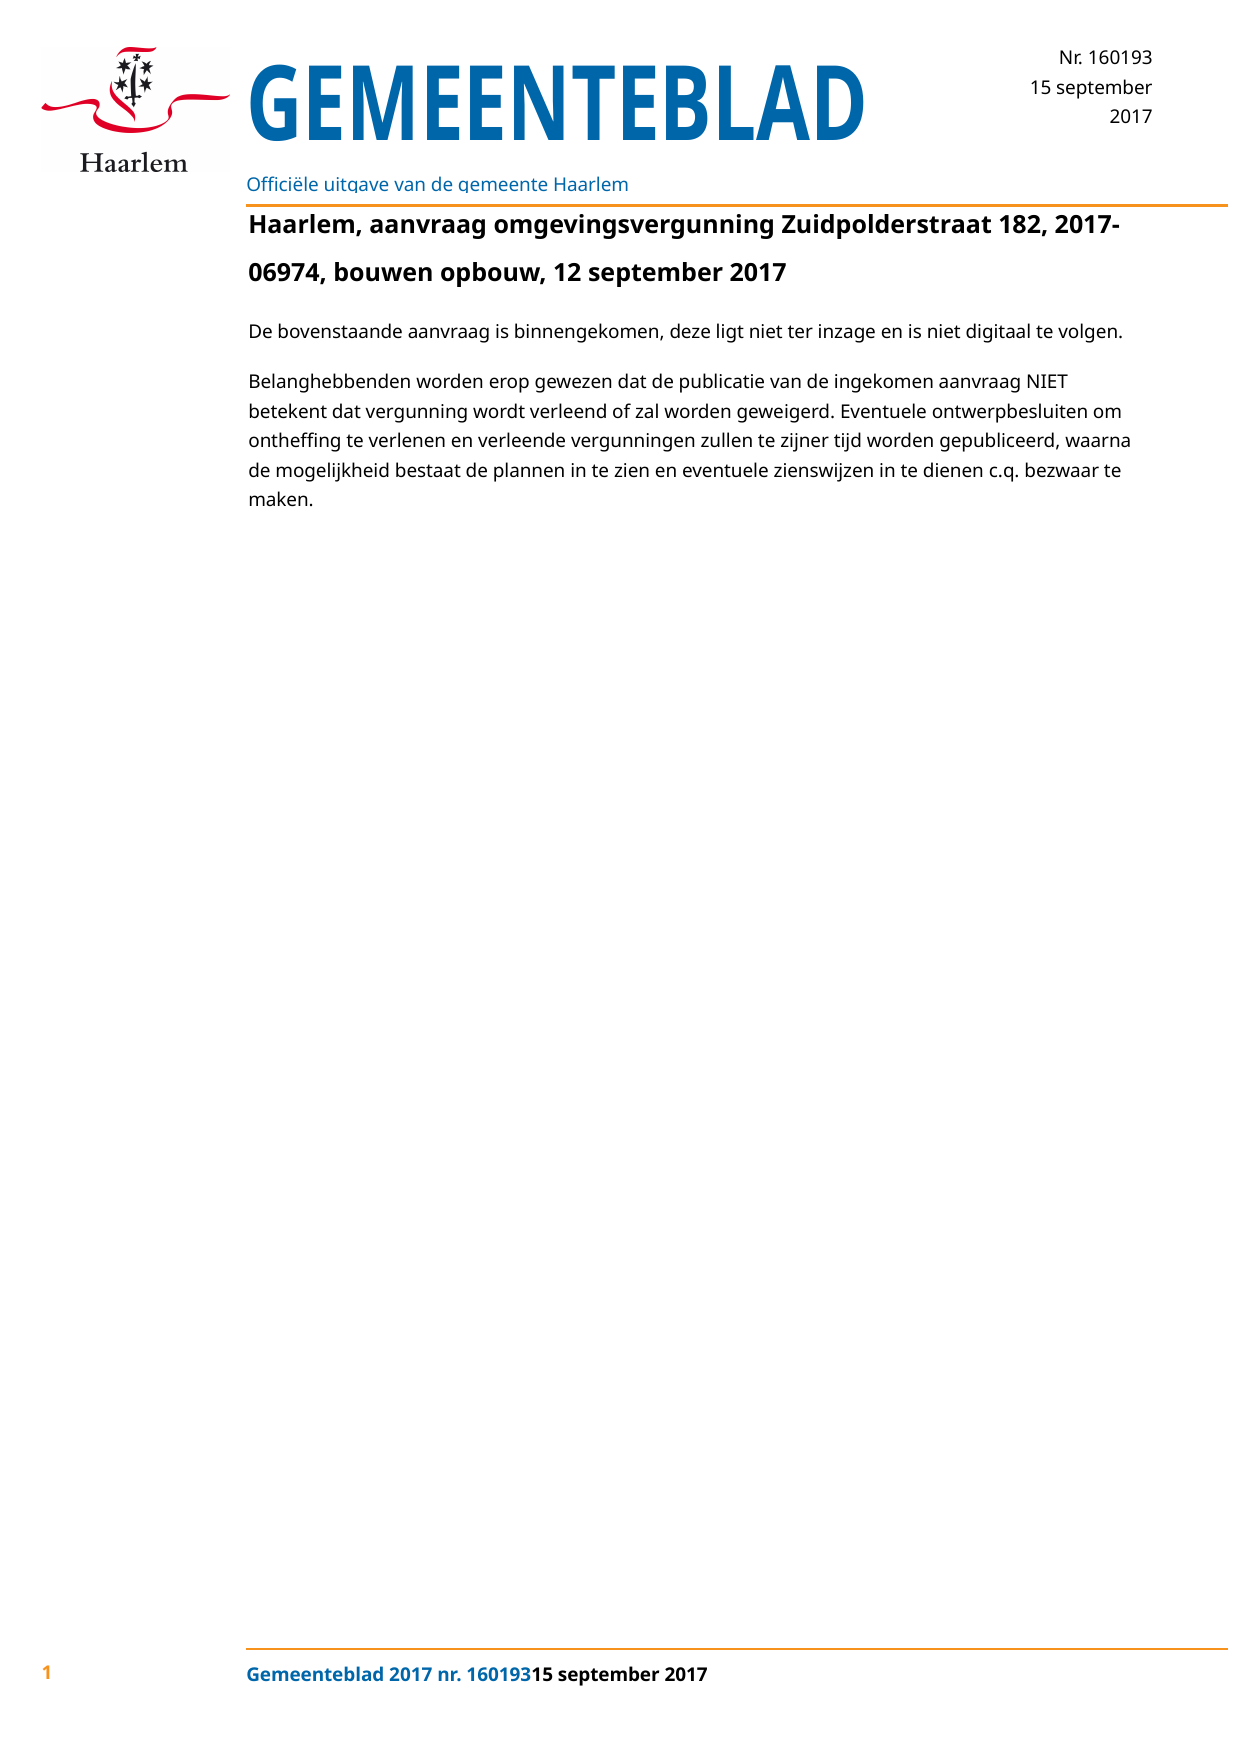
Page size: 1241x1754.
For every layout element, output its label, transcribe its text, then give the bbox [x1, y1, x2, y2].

text De bovenstaande aanvraag is binnengekomen, deze ligt niet ter inzage en is niet digitaal te volgen. [248, 318, 1152, 344]
text Haarlem, aanvraag omgevingsvergunning Zuidpolderstraat 182, 2017-06974, bouwen opbouw, 12 september 2017 [248, 207, 1152, 288]
text Belanghebbenden worden erop gewezen dat de publicatie van de ingekomen aanvraag NIET betekent dat vergunning wordt verleend of zal worden geweigerd. Eventuele ontwerpbesluiten om ontheffing te verlenen en verleende vergunningen zullen te zijner tijd worden gepubliceerd, waarna de mogelijkheid bestaat de plannen in te zien en eventuele zienswijzen in te dienen c.q. bezwaar te maken. [248, 368, 1152, 512]
picture [41, 47, 231, 172]
